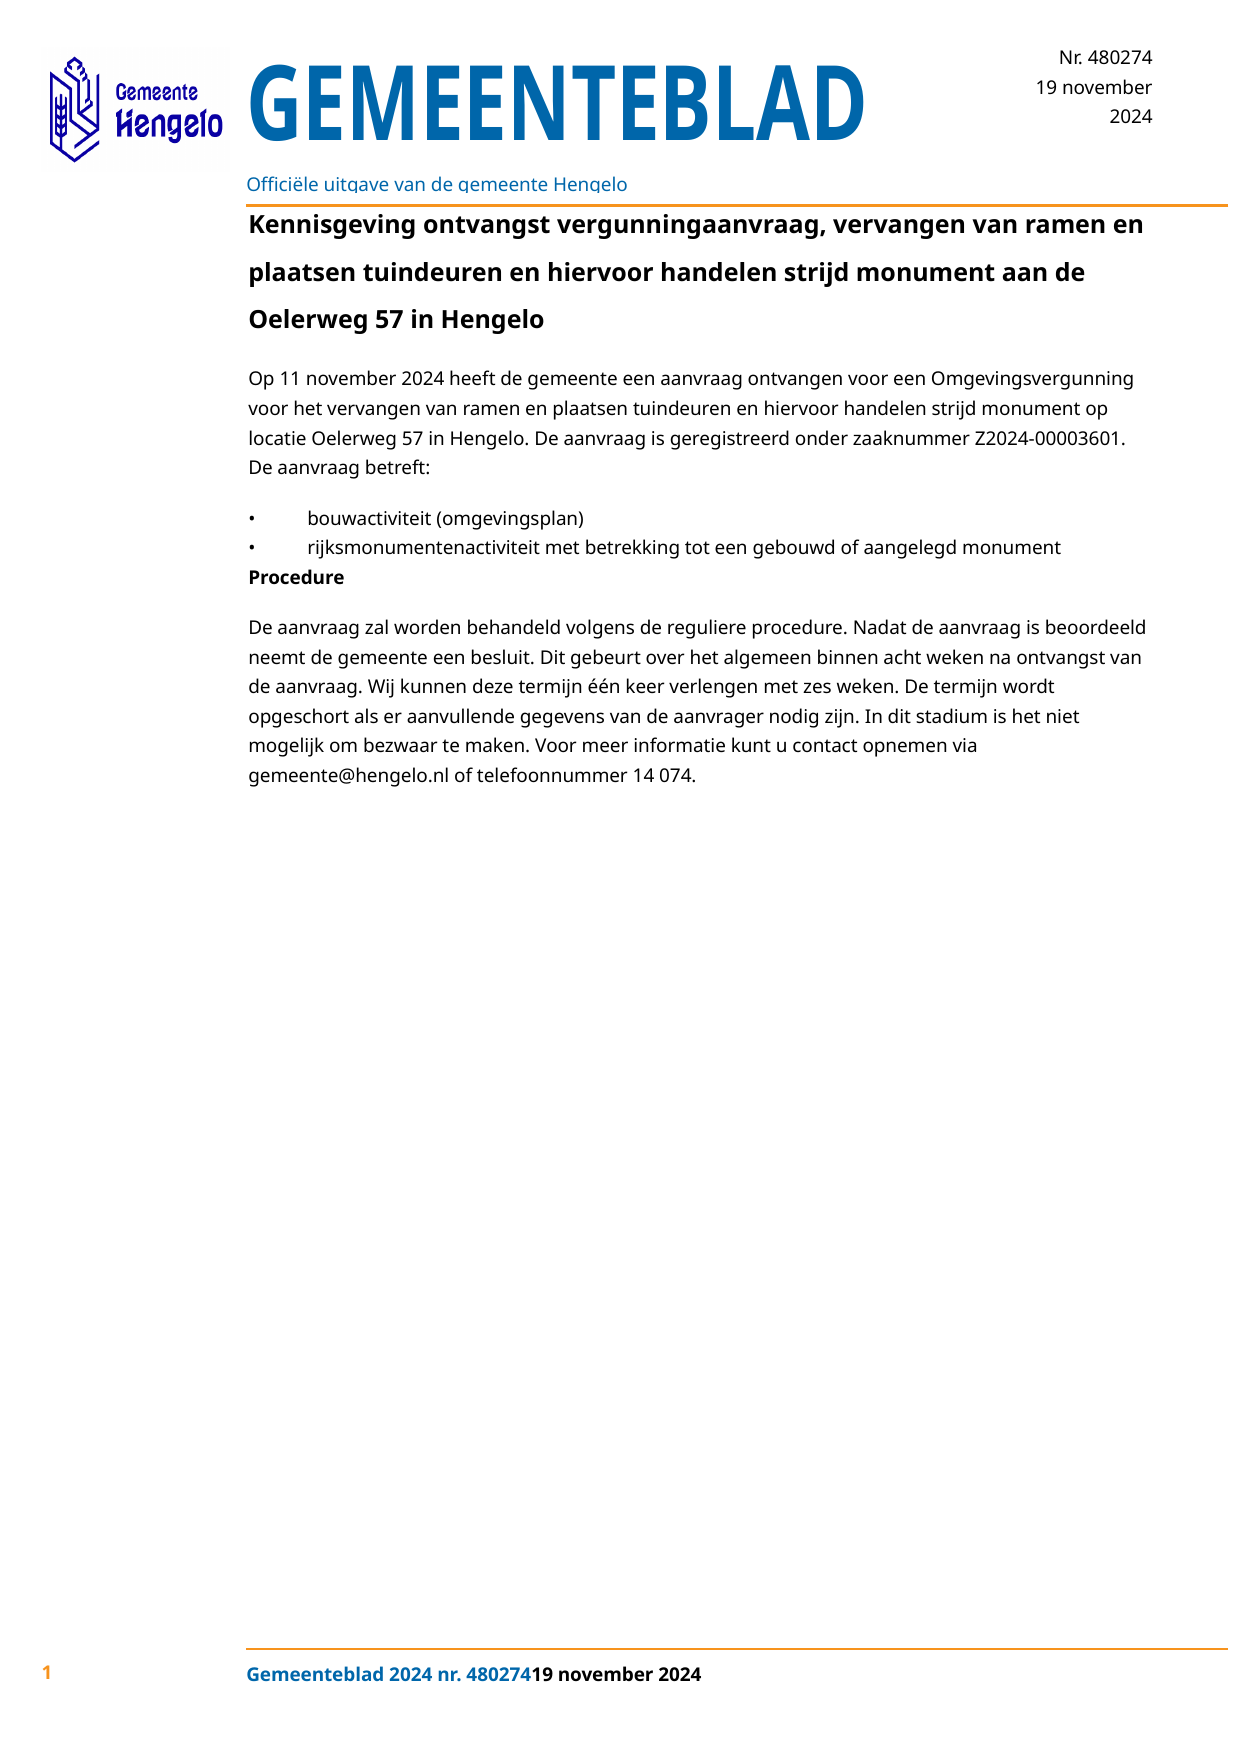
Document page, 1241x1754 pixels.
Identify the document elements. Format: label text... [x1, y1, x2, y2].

list bouwactiviteit (omgevingsplan) [248, 505, 1152, 530]
picture [41, 47, 231, 172]
text Op 11 november 2024 heeft de gemeente een aanvraag ontvangen voor een Omgevingsvergunning voor het vervangen van ramen en plaatsen tuindeuren en hiervoor handelen strijd monument op locatie Oelerweg 57 in Hengelo. De aanvraag is geregistreerd onder zaaknummer Z2024-00003601. De aanvraag betreft: [248, 366, 1152, 480]
text Kennisgeving ontvangst vergunningaanvraag, vervangen van ramen en plaatsen tuindeuren en hiervoor handelen strijd monument aan de Oelerweg 57 in Hengelo [248, 207, 1152, 336]
list rijksmonumentenactiviteit met betrekking tot een gebouwd of aangelegd monument [248, 534, 1152, 560]
text Procedure [248, 564, 1152, 589]
text De aanvraag zal worden behandeld volgens de reguliere procedure. Nadat de aanvraag is beoordeeld neemt de gemeente een besluit. Dit gebeurt over het algemeen binnen acht weken na ontvangst van de aanvraag. Wij kunnen deze termijn één keer verlengen met zes weken. De termijn wordt opgeschort als er aanvullende gegevens van de aanvrager nodig zijn. In dit stadium is het niet mogelijk om bezwaar te maken. Voor meer informatie kunt u contact opnemen via gemeente@hengelo.nl of telefoonnummer 14 074. [248, 614, 1152, 788]
